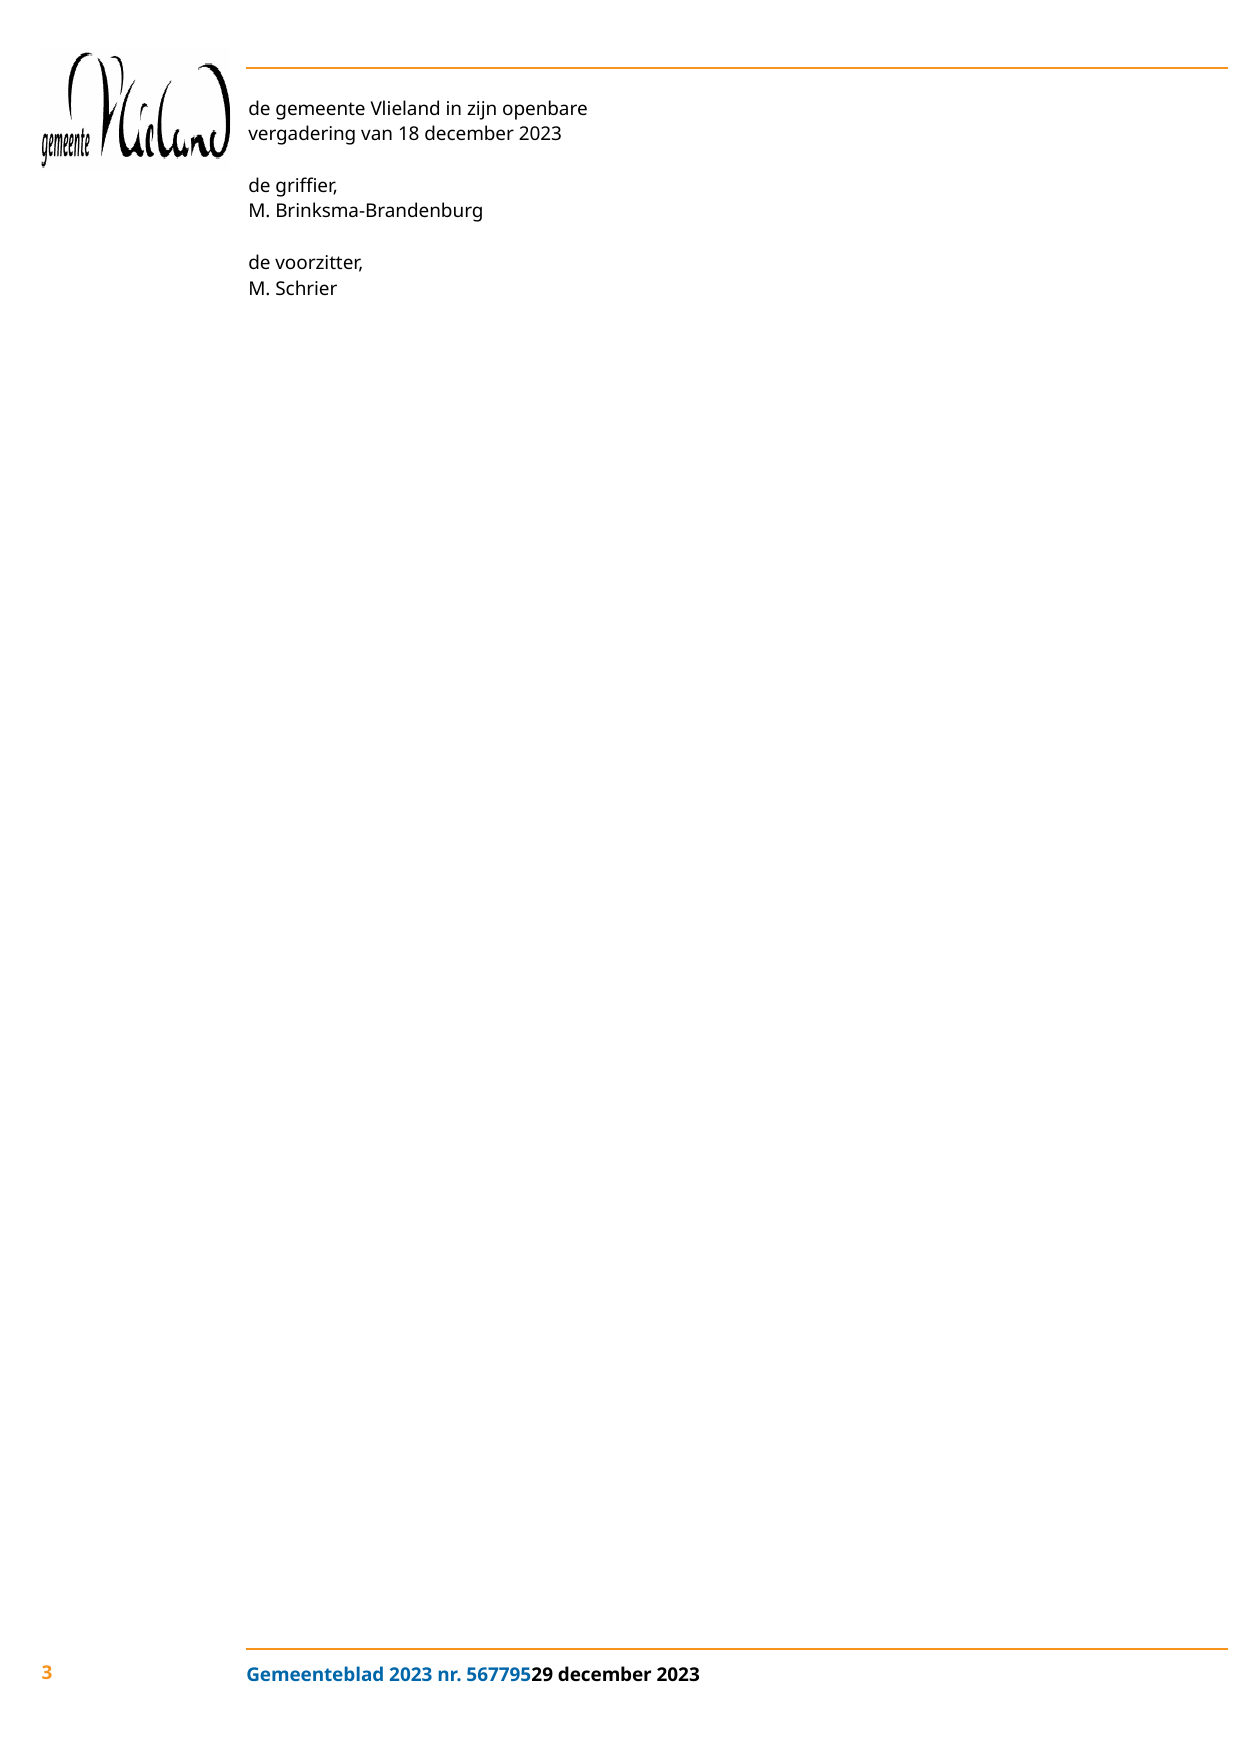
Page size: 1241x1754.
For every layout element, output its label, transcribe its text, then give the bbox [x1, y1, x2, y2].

text de gemeente Vlieland in zijn openbare [248, 95, 1152, 121]
text M. Schrier [248, 275, 1152, 301]
text M. Brinksma-Brandenburg [248, 198, 1152, 223]
text vergadering van 18 december 2023 [248, 121, 1152, 146]
text de griffier, [248, 172, 1152, 198]
picture [41, 47, 231, 172]
text de voorzitter, [248, 249, 1152, 275]
